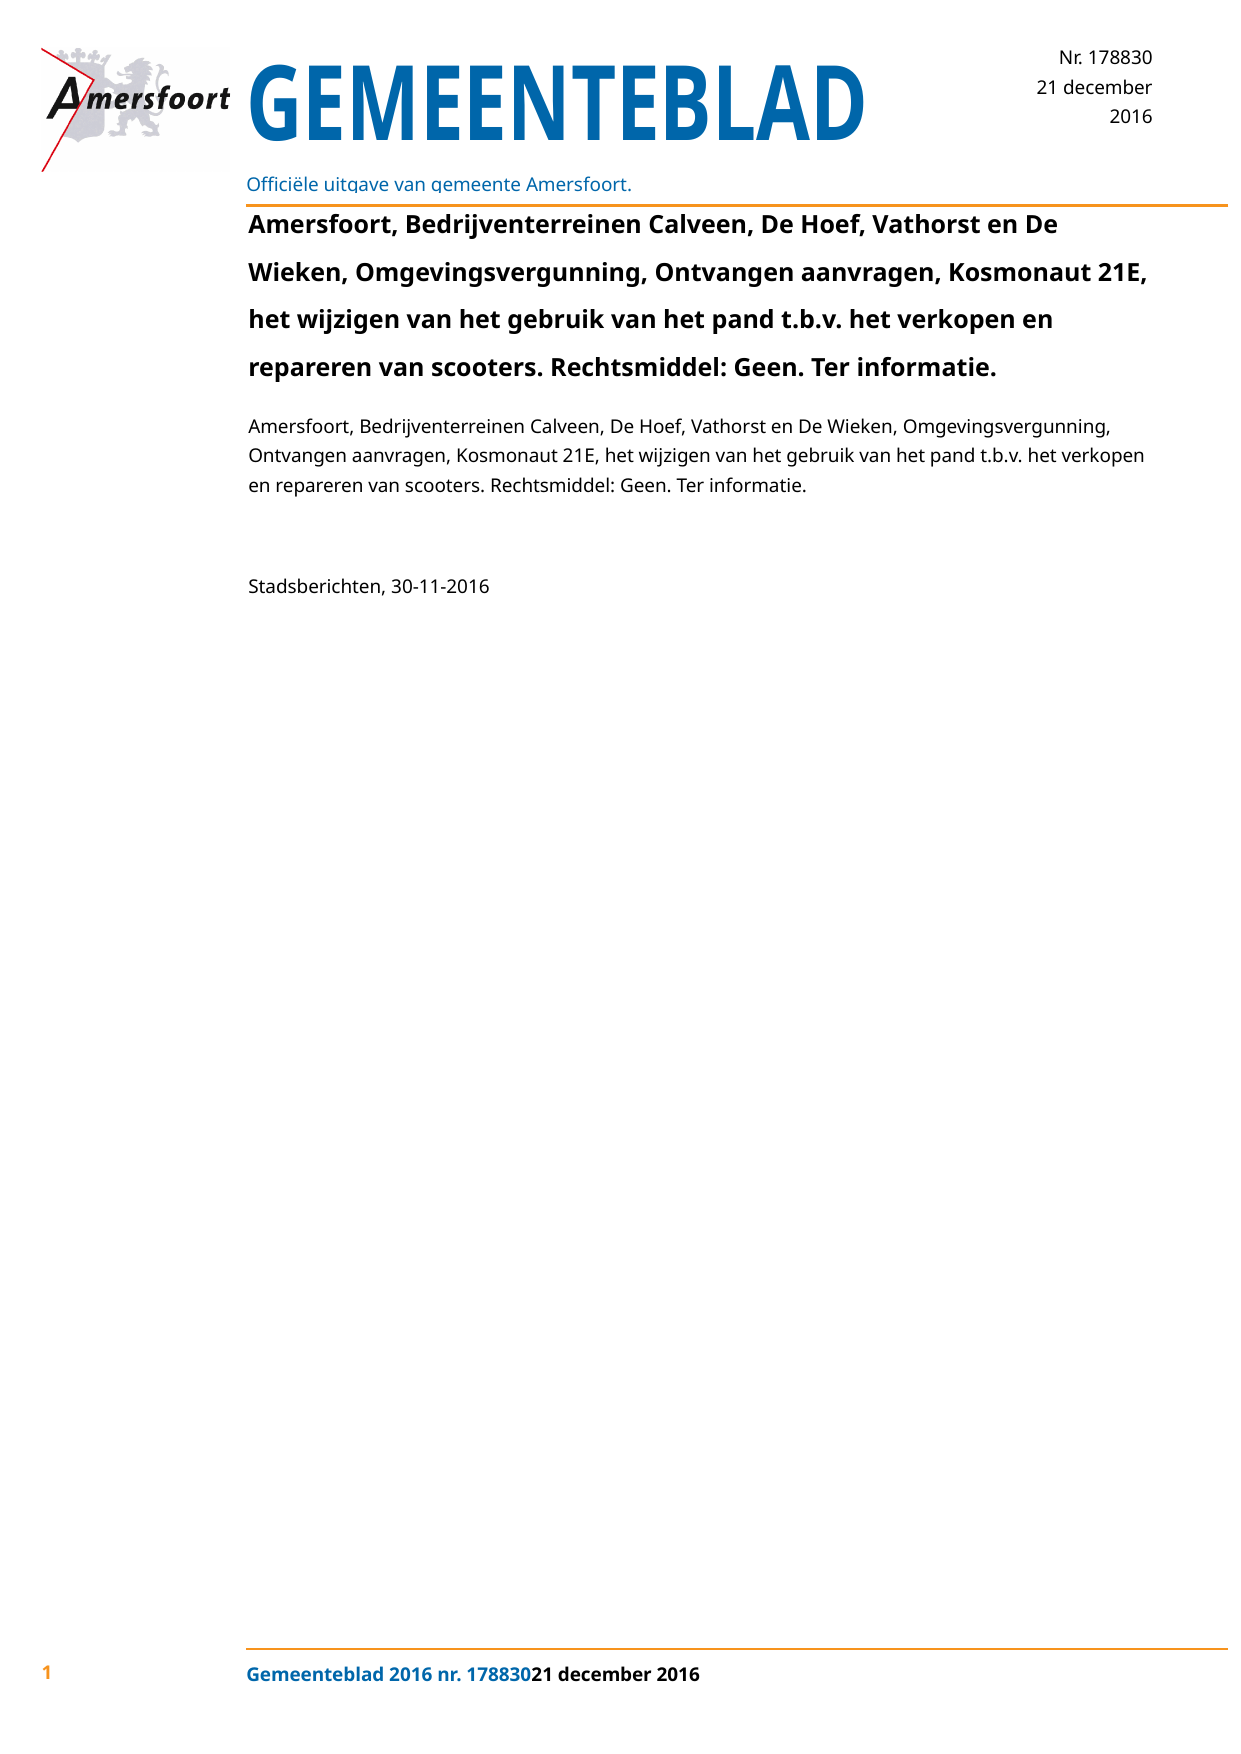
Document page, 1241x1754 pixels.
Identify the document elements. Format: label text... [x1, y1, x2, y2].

text Stadsberichten, 30-11-2016 [248, 573, 1152, 599]
text Amersfoort, Bedrijventerreinen Calveen, De Hoef, Vathorst en De Wieken, Omgevingsvergunning, Ontvangen aanvragen, Kosmonaut 21E, het wijzigen van het gebruik van het pand t.b.v. het verkopen en repareren van scooters. Rechtsmiddel: Geen. Ter informatie. [248, 413, 1152, 498]
text Amersfoort, Bedrijventerreinen Calveen, De Hoef, Vathorst en De Wieken, Omgevingsvergunning, Ontvangen aanvragen, Kosmonaut 21E, het wijzigen van het gebruik van het pand t.b.v. het verkopen en repareren van scooters. Rechtsmiddel: Geen. Ter informatie. [248, 207, 1152, 384]
picture [41, 47, 231, 172]
